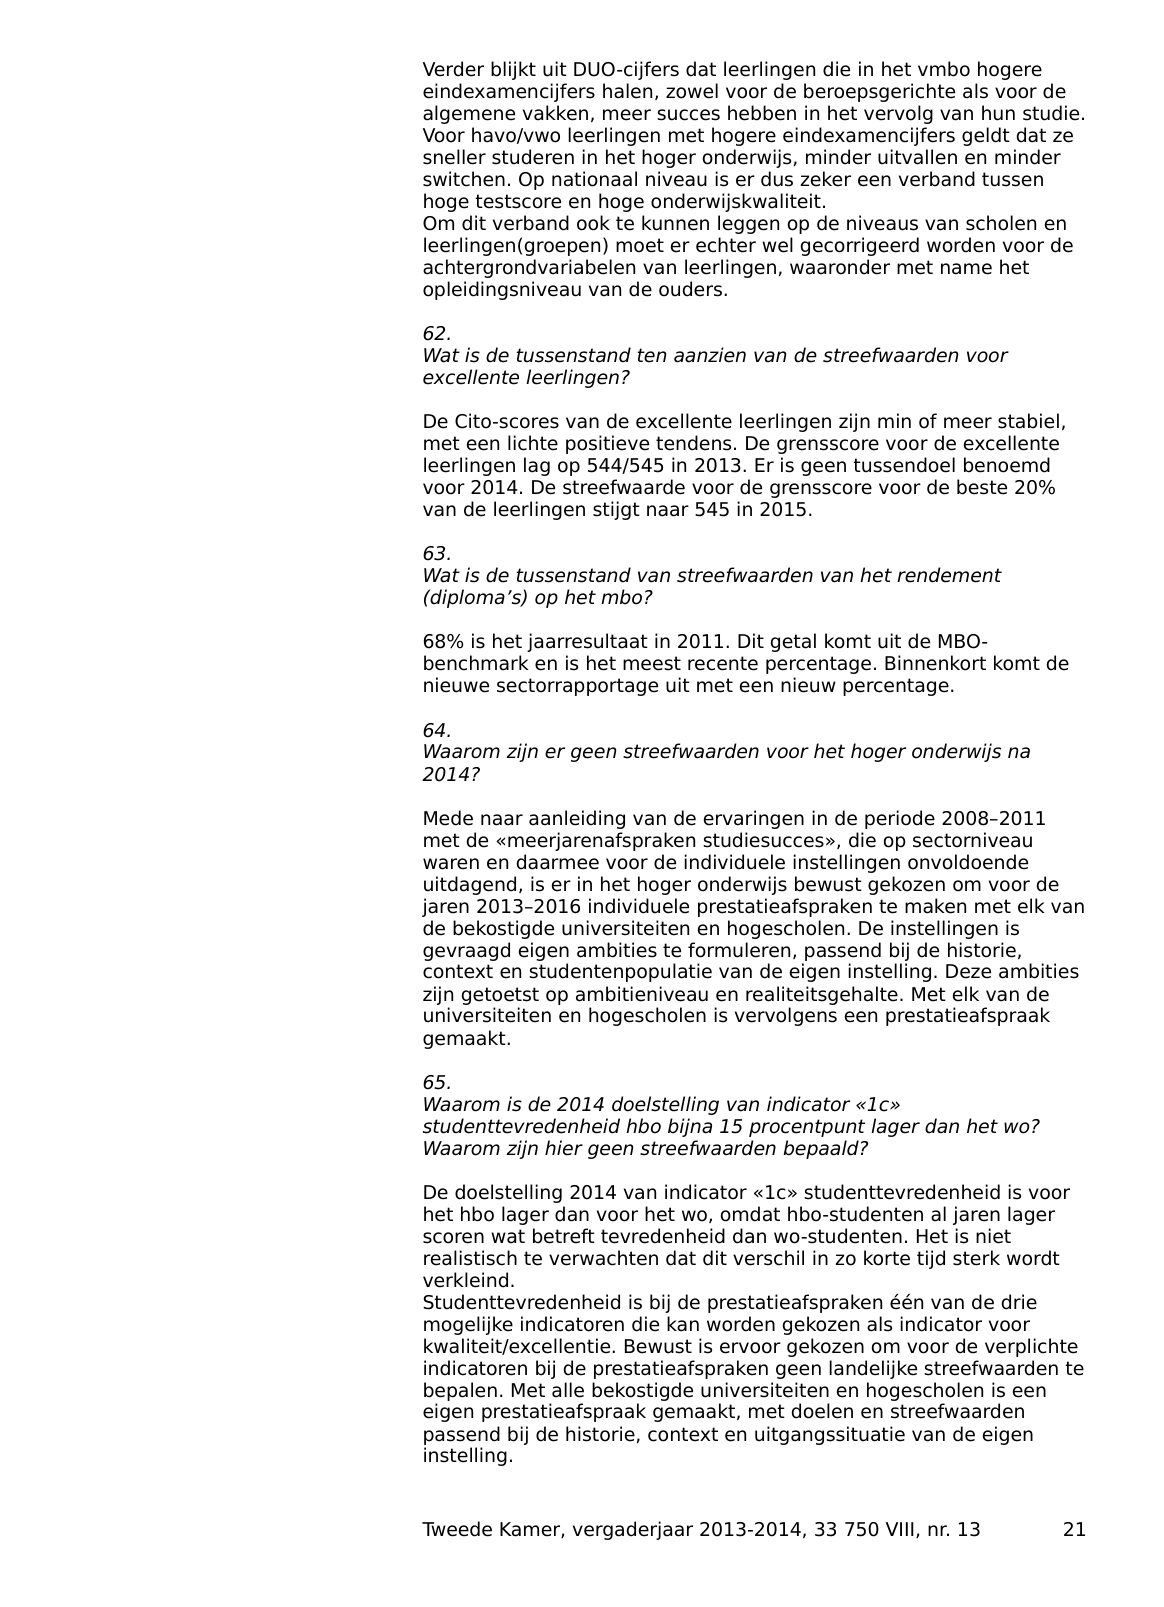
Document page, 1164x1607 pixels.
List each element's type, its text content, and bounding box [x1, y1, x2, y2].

text 63. [422, 543, 1087, 565]
text De doelstelling 2014 van indicator «1c» studenttevredenheid is voor het hbo lager dan voor het wo, omdat hbo-studenten al jaren lager scoren wat betreft tevredenheid dan wo-studenten. Het is niet realistisch te verwachten dat dit verschil in zo korte tijd sterk wordt verkleind. [422, 1182, 1087, 1292]
text 64. [422, 719, 1087, 741]
text Mede naar aanleiding van de ervaringen in de periode 2008–2011 met de «meerjarenafspraken studiesucces», die op sectorniveau waren en daarmee voor de individuele instellingen onvoldoende uitdagend, is er in het hoger onderwijs bewust gekozen om voor de jaren 2013–2016 individuele prestatieafspraken te maken met elk van de bekostigde universiteiten en hogescholen. De instellingen is gevraagd eigen ambities te formuleren, passend bij de historie, context en studentenpopulatie van de eigen instelling. Deze ambities zijn getoetst op ambitieniveau en realiteitsgehalte. Met elk van de universiteiten en hogescholen is vervolgens een prestatieafspraak gemaakt. [422, 808, 1087, 1049]
text 62. [422, 323, 1087, 345]
text Wat is de tussenstand ten aanzien van de streefwaarden voor excellente leerlingen? [422, 345, 1087, 389]
text Wat is de tussenstand van streefwaarden van het rendement (diploma’s) op het mbo? [422, 565, 1087, 609]
text 65. [422, 1072, 1087, 1093]
text Waarom is de 2014 doelstelling van indicator «1c» studenttevredenheid hbo bijna 15 procentpunt lager dan het wo? Waarom zijn hier geen streefwaarden bepaald? [422, 1093, 1087, 1159]
text Verder blijkt uit DUO-cijfers dat leerlingen die in het vmbo hogere eindexamencijfers halen, zowel voor de beroepsgerichte als voor de algemene vakken, meer succes hebben in het vervolg van hun studie. Voor havo/vwo leerlingen met hogere eindexamencijfers geldt dat ze sneller studeren in het hoger onderwijs, minder uitvallen en minder switchen. Op nationaal niveau is er dus zeker een verband tussen hoge testscore en hoge onderwijskwaliteit. [422, 59, 1087, 213]
text Om dit verband ook te kunnen leggen op de niveaus van scholen en leerlingen(groepen) moet er echter wel gecorrigeerd worden voor de achtergrondvariabelen van leerlingen, waaronder met name het opleidingsniveau van de ouders. [422, 213, 1087, 301]
text 68% is het jaarresultaat in 2011. Dit getal komt uit de MBO-benchmark en is het meest recente percentage. Binnenkort komt de nieuwe sectorrapportage uit met een nieuw percentage. [422, 631, 1087, 697]
text Studenttevredenheid is bij de prestatieafspraken één van de drie mogelijke indicatoren die kan worden gekozen als indicator voor kwaliteit/excellentie. Bewust is ervoor gekozen om voor de verplichte indicatoren bij de prestatieafspraken geen landelijke streefwaarden te bepalen. Met alle bekostigde universiteiten en hogescholen is een eigen prestatieafspraak gemaakt, met doelen en streefwaarden passend bij de historie, context en uitgangssituatie van de eigen instelling. [422, 1292, 1087, 1467]
text Waarom zijn er geen streefwaarden voor het hoger onderwijs na 2014? [422, 741, 1087, 785]
text De Cito-scores van de excellente leerlingen zijn min of meer stabiel, met een lichte positieve tendens. De grensscore voor de excellente leerlingen lag op 544/545 in 2013. Er is geen tussendoel benoemd voor 2014. De streefwaarde voor de grensscore voor de beste 20% van de leerlingen stijgt naar 545 in 2015. [422, 411, 1087, 521]
